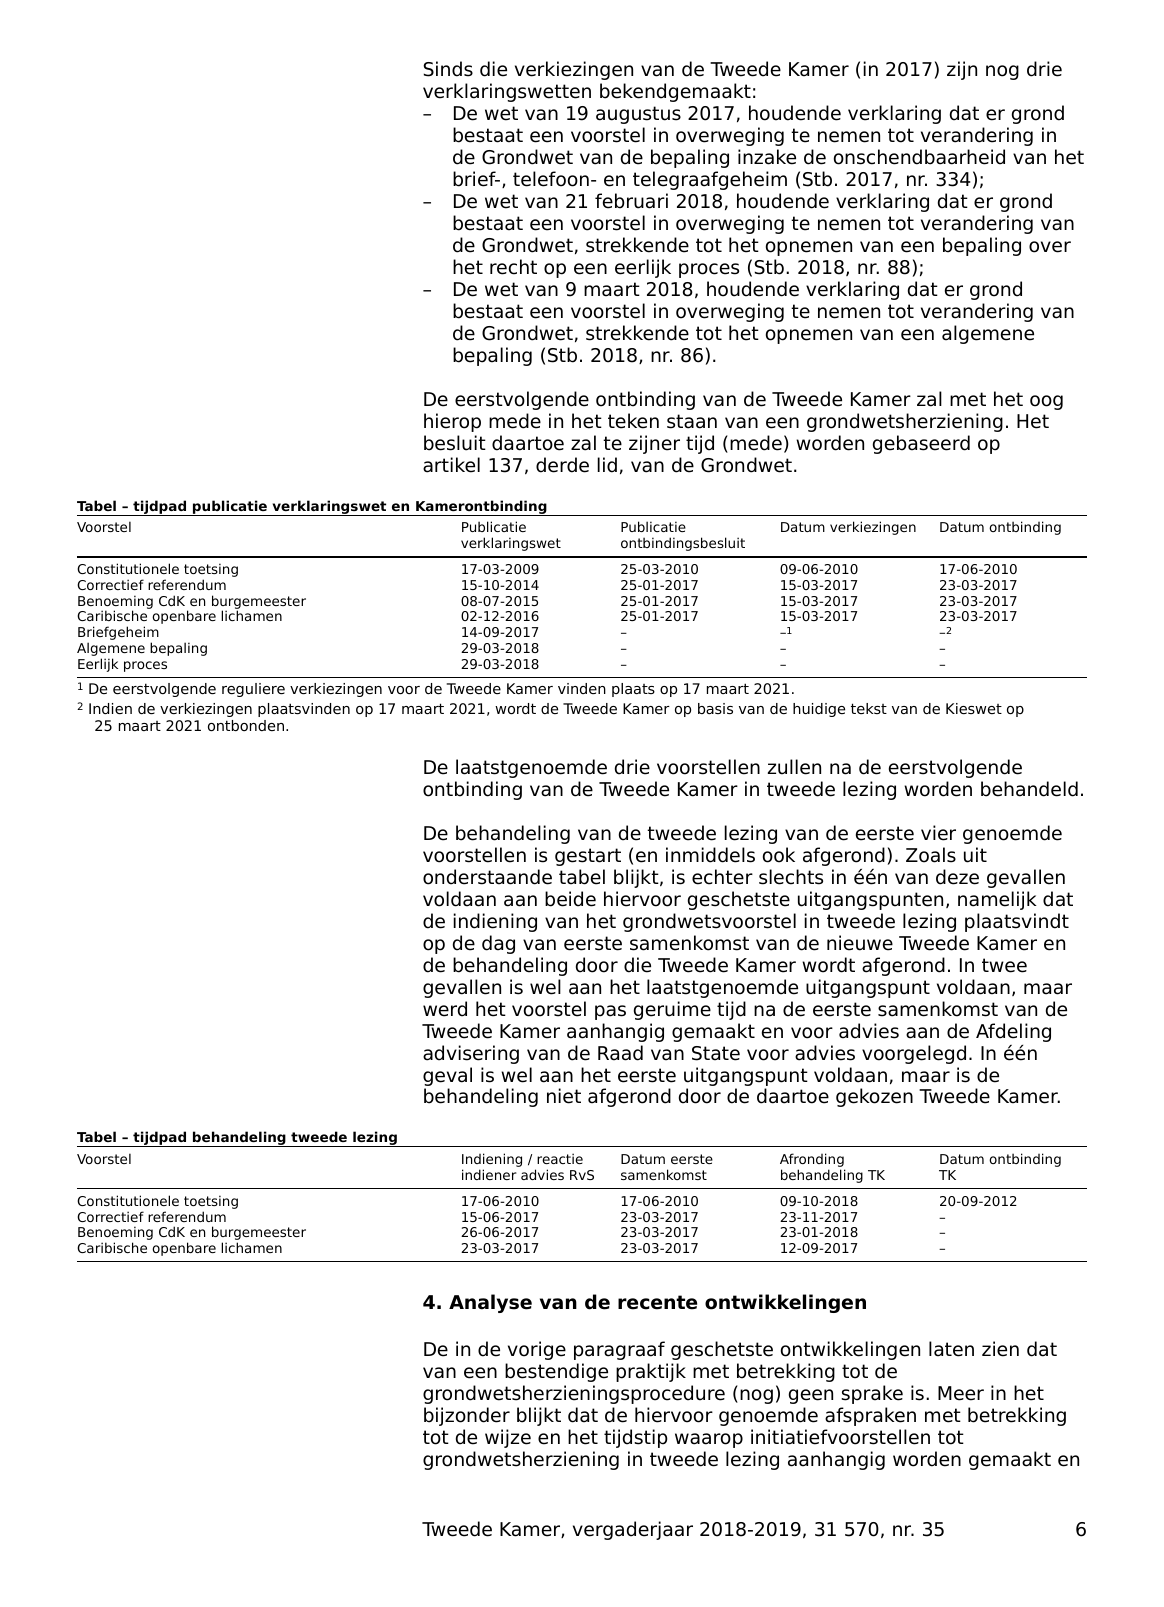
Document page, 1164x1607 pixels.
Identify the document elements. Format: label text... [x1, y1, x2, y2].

table_cell Benoeming CdK en burgemeester [77, 1225, 455, 1241]
table_cell Briefgeheim [77, 625, 455, 641]
table_cell Correctief referendum [77, 578, 455, 593]
table_cell –1 [774, 625, 933, 641]
table_cell 12-09-2017 [774, 1241, 933, 1261]
table_cell Eerlijk proces [77, 656, 455, 677]
table_cell – [933, 641, 1087, 656]
text De behandeling van de tweede lezing van de eerste vier genoemde voorstellen is gestart (en inmiddels ook afgerond). Zoals uit onderstaande tabel blijkt, is echter slechts in één van deze gevallen voldaan aan beide hiervoor geschetste uitgangspunten, namelijk dat de indiening van het grondwetsvoorstel in tweede lezing plaatsvindt op de dag van eerste samenkomst van de nieuwe Tweede Kamer en de behandeling door die Tweede Kamer wordt afgerond. In twee gevallen is wel aan het laatstgenoemde uitgangspunt voldaan, maar werd het voorstel pas geruime tijd na de eerste samenkomst van de Tweede Kamer aanhangig gemaakt en voor advies aan de Afdeling advisering van de Raad van State voor advies voorgelegd. In één geval is wel aan het eerste uitgangspunt voldaan, maar is de behandeling niet afgerond door de daartoe gekozen Tweede Kamer. [422, 823, 1087, 1108]
table_cell 15-06-2017 [455, 1209, 614, 1225]
table_cell 25-01-2017 [614, 578, 773, 593]
table_cell Datum ontbinding TK [933, 1147, 1087, 1188]
table_cell Voorstel [77, 516, 455, 556]
text Sinds die verkiezingen van de Tweede Kamer (in 2017) zijn nog drie verklaringswetten bekendgemaakt: [422, 59, 1087, 103]
table_cell Constitutionele toetsing [77, 558, 455, 578]
table_cell 25-01-2017 [614, 609, 773, 625]
table_cell Publicatie ontbindingsbesluit [614, 516, 773, 556]
table_cell 17-06-2010 [455, 1189, 614, 1209]
table_cell – [774, 656, 933, 677]
table_cell 23-03-2017 [614, 1209, 773, 1225]
table_header Tabel – tijdpad behandeling tweede lezing [77, 1130, 1087, 1146]
table_cell 26-06-2017 [455, 1225, 614, 1241]
table_cell 17-06-2010 [933, 558, 1087, 578]
table_cell 17-06-2010 [614, 1189, 773, 1209]
table_cell 29-03-2018 [455, 656, 614, 677]
text – De wet van 9 maart 2018, houdende verklaring dat er grond bestaat een voorstel in overweging te nemen tot verandering van de Grondwet, strekkende tot het opnemen van een algemene bepaling (Stb. 2018, nr. 86). [422, 279, 1087, 367]
text – De wet van 19 augustus 2017, houdende verklaring dat er grond bestaat een voorstel in overweging te nemen tot verandering in de Grondwet van de bepaling inzake de onschendbaarheid van het brief-, telefoon- en telegraafgeheim (Stb. 2017, nr. 334); [422, 103, 1087, 191]
table_cell 23-03-2017 [614, 1225, 773, 1241]
table_cell 23-01-2018 [774, 1225, 933, 1241]
text De laatstgenoemde drie voorstellen zullen na de eerstvolgende ontbinding van de Tweede Kamer in tweede lezing worden behandeld. [422, 757, 1087, 801]
table_cell Benoeming CdK en burgemeester [77, 594, 455, 609]
table_cell – [774, 641, 933, 656]
table_cell 1 De eerstvolgende reguliere verkiezingen voor de Tweede Kamer vinden plaats op 17 maart 2021. 2 Indien de verkiezingen plaatsvinden op 17 maart 2021, wordt de Tweede Kamer op basis van de huidige tekst van de Kieswet op 25 maart 2021 ontbonden. [77, 678, 1087, 734]
table_cell 15-03-2017 [774, 594, 933, 609]
text De in de vorige paragraaf geschetste ontwikkelingen laten zien dat van een bestendige praktijk met betrekking tot de grondwetsherzieningsprocedure (nog) geen sprake is. Meer in het bijzonder blijkt dat de hiervoor genoemde afspraken met betrekking tot de wijze en het tijdstip waarop initiatiefvoorstellen tot grondwetsherziening in tweede lezing aanhangig worden gemaakt en [422, 1339, 1087, 1471]
table_cell 15-03-2017 [774, 609, 933, 625]
table_cell 02-12-2016 [455, 609, 614, 625]
table_cell Afronding behandeling TK [774, 1147, 933, 1188]
table_cell 23-03-2017 [614, 1241, 773, 1261]
table_cell 14-09-2017 [455, 625, 614, 641]
table_cell Indiening / reactie indiener advies RvS [455, 1147, 614, 1188]
table_cell 23-03-2017 [933, 578, 1087, 593]
table_cell – [933, 656, 1087, 677]
table_cell 23-03-2017 [933, 594, 1087, 609]
table_cell 15-03-2017 [774, 578, 933, 593]
table_cell – [933, 1241, 1087, 1261]
table_cell Datum eerste samenkomst [614, 1147, 773, 1188]
table_cell 08-07-2015 [455, 594, 614, 609]
table_cell Correctief referendum [77, 1209, 455, 1225]
table_cell – [933, 1225, 1087, 1241]
table_cell – [614, 641, 773, 656]
table_cell 29-03-2018 [455, 641, 614, 656]
table_cell 09-10-2018 [774, 1189, 933, 1209]
table_cell 23-11-2017 [774, 1209, 933, 1225]
table_cell Caribische openbare lichamen [77, 1241, 455, 1261]
table_cell Algemene bepaling [77, 641, 455, 656]
table_cell 25-01-2017 [614, 594, 773, 609]
table_cell Voorstel [77, 1147, 455, 1188]
table_cell Publicatie verklaringswet [455, 516, 614, 556]
table_cell 23-03-2017 [455, 1241, 614, 1261]
subtitle 4. Analyse van de recente ontwikkelingen [422, 1292, 1087, 1314]
table_cell 25-03-2010 [614, 558, 773, 578]
table_cell 23-03-2017 [933, 609, 1087, 625]
table_cell Caribische openbare lichamen [77, 609, 455, 625]
table_cell Constitutionele toetsing [77, 1189, 455, 1209]
table_cell 15-10-2014 [455, 578, 614, 593]
table_cell Datum verkiezingen [774, 516, 933, 556]
table_header Tabel – tijdpad publicatie verklaringswet en Kamerontbinding [77, 499, 1087, 514]
table_cell Datum ontbinding [933, 516, 1087, 556]
text – De wet van 21 februari 2018, houdende verklaring dat er grond bestaat een voorstel in overweging te nemen tot verandering van de Grondwet, strekkende tot het opnemen van een bepaling over het recht op een eerlijk proces (Stb. 2018, nr. 88); [422, 191, 1087, 279]
text De eerstvolgende ontbinding van de Tweede Kamer zal met het oog hierop mede in het teken staan van een grondwetsherziening. Het besluit daartoe zal te zijner tijd (mede) worden gebaseerd op artikel 137, derde lid, van de Grondwet. [422, 389, 1087, 477]
table_cell 20-09-2012 [933, 1189, 1087, 1209]
table_cell –2 [933, 625, 1087, 641]
table_cell – [614, 625, 773, 641]
table_cell 17-03-2009 [455, 558, 614, 578]
table_cell 09-06-2010 [774, 558, 933, 578]
table_cell – [614, 656, 773, 677]
table_cell – [933, 1209, 1087, 1225]
